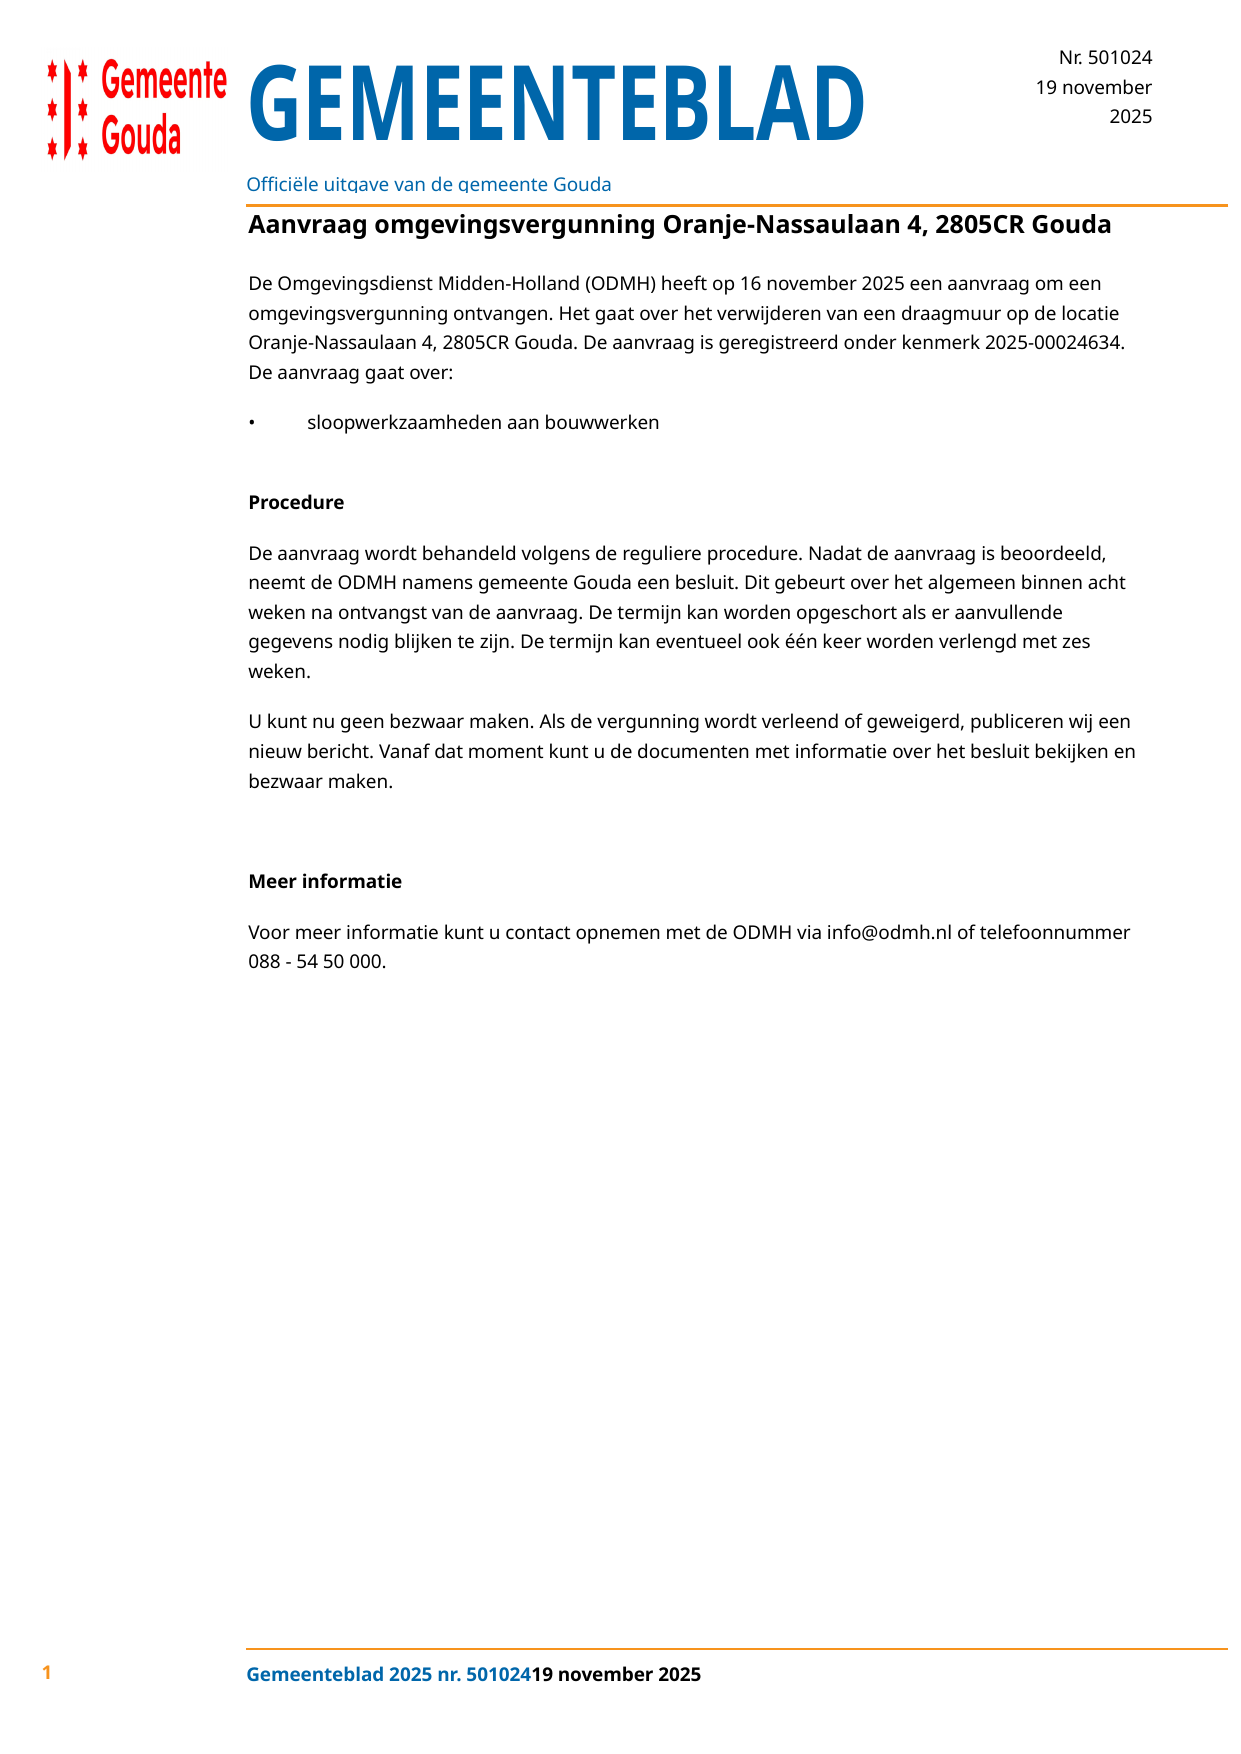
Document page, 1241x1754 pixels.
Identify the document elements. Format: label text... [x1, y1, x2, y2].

text De aanvraag wordt behandeld volgens de reguliere procedure. Nadat de aanvraag is beoordeeld, neemt de ODMH namens gemeente Gouda een besluit. Dit gebeurt over het algemeen binnen acht weken na ontvangst van de aanvraag. De termijn kan worden opgeschort als er aanvullende gegevens nodig blijken te zijn. De termijn kan eventueel ook één keer worden verlengd met zes weken. [248, 540, 1152, 684]
text Procedure [248, 489, 1152, 515]
text De Omgevingsdienst Midden-Holland (ODMH) heeft op 16 november 2025 een aanvraag om een omgevingsvergunning ontvangen. Het gaat over het verwijderen van een draagmuur op de locatie Oranje-Nassaulaan 4, 2805CR Gouda. De aanvraag is geregistreerd onder kenmerk 2025-00024634. De aanvraag gaat over: [248, 270, 1152, 385]
picture [41, 47, 231, 172]
list sloopwerkzaamheden aan bouwwerken [248, 409, 1152, 435]
text Meer informatie [248, 869, 1152, 894]
text Voor meer informatie kunt u contact opnemen met de ODMH via info@odmh.nl of telefoonnummer 088 - 54 50 000. [248, 919, 1152, 974]
text Aanvraag omgevingsvergunning Oranje-Nassaulaan 4, 2805CR Gouda [248, 207, 1152, 241]
text U kunt nu geen bezwaar maken. Als de vergunning wordt verleend of geweigerd, publiceren wij een nieuw bericht. Vanaf dat moment kunt u de documenten met informatie over het besluit bekijken en bezwaar maken. [248, 709, 1152, 793]
